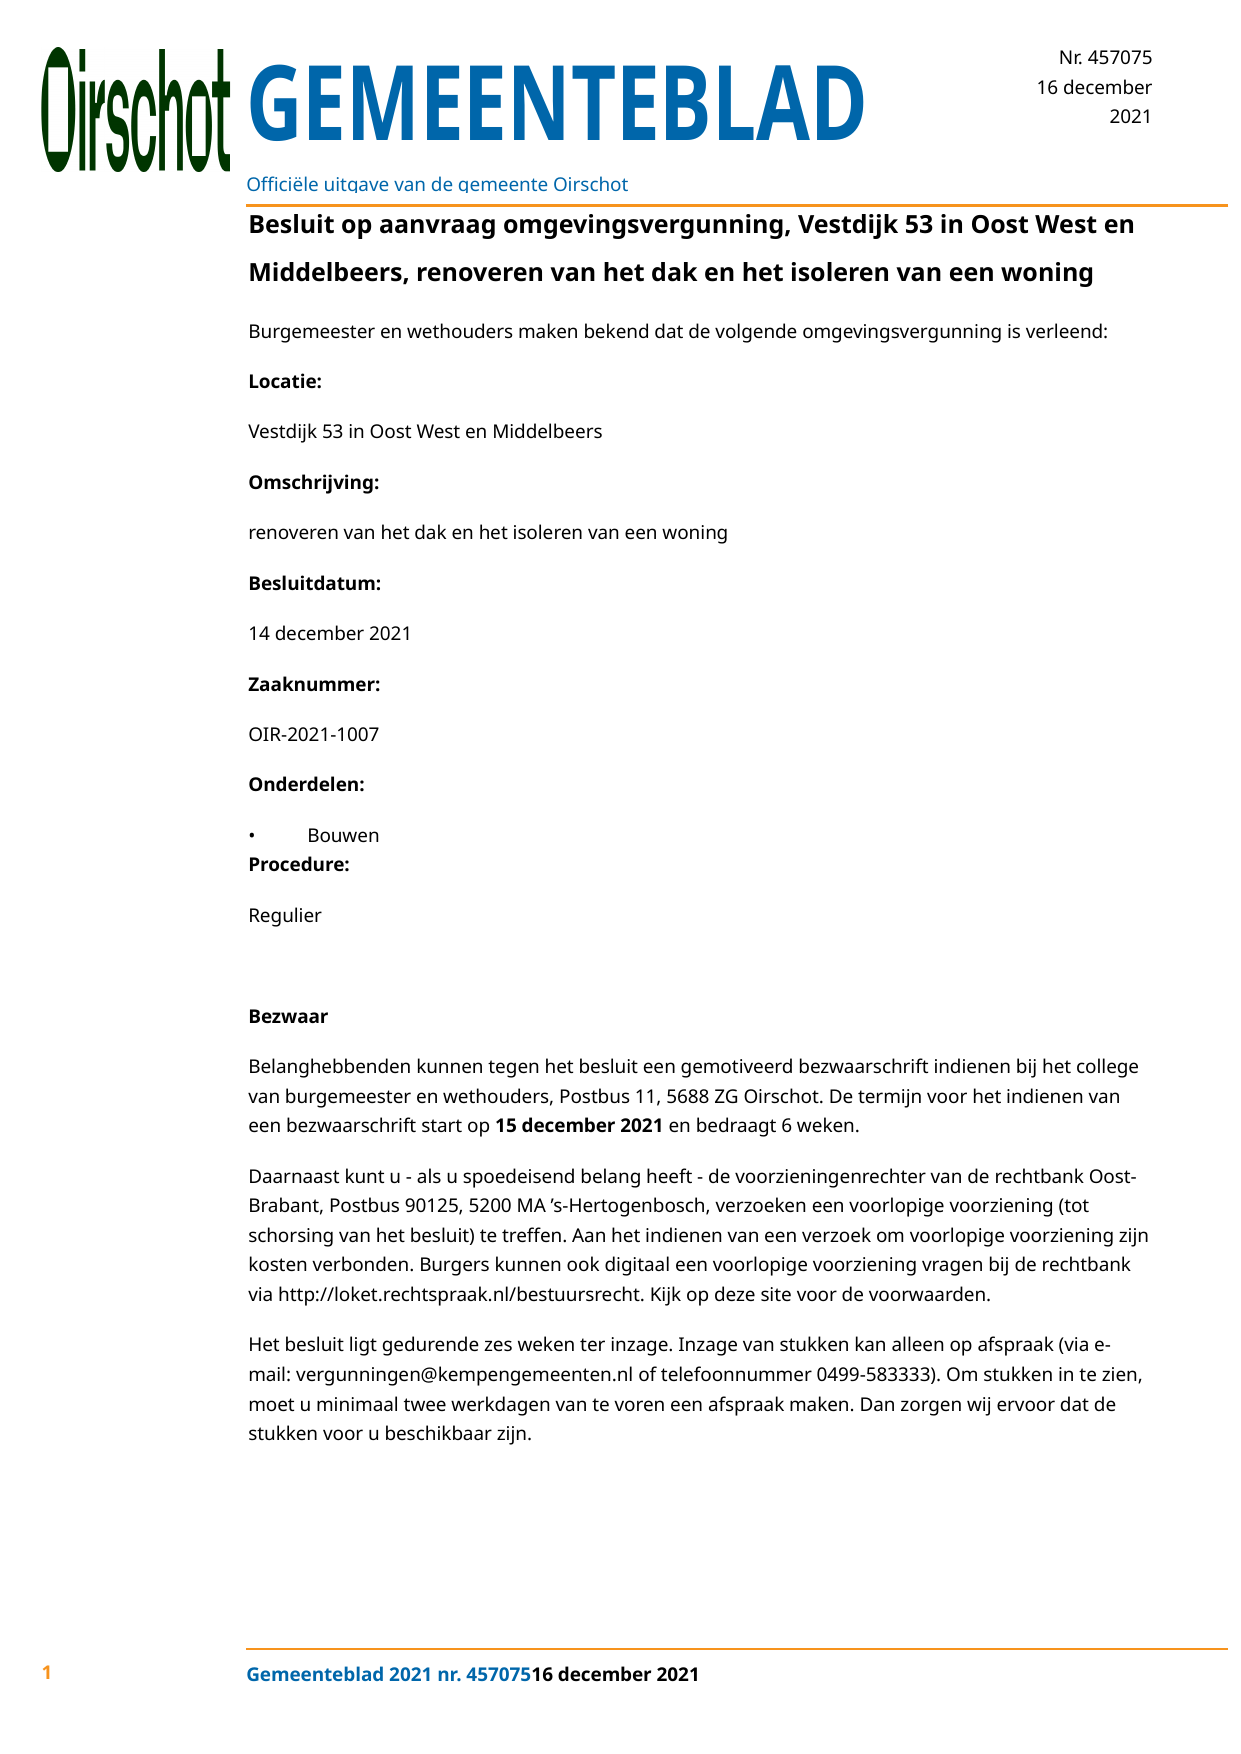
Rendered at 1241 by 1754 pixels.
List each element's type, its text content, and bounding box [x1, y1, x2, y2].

text Onderdelen: [248, 772, 1152, 797]
text Procedure: [248, 852, 1152, 877]
text Daarnaast kunt u - als u spoedeisend belang heeft - de voorzieningenrechter van de rechtbank Oost-Brabant, Postbus 90125, 5200 MA ’s-Hertogenbosch, verzoeken een voorlopige voorziening (tot schorsing van het besluit) te treffen. Aan het indienen van een verzoek om voorlopige voorziening zijn kosten verbonden. Burgers kunnen ook digitaal een voorlopige voorziening vragen bij de rechtbank via http://loket.rechtspraak.nl/bestuursrecht. Kijk op deze site voor de voorwaarden. [248, 1163, 1152, 1307]
text Regulier [248, 902, 1152, 928]
text Besluit op aanvraag omgevingsvergunning, Vestdijk 53 in Oost West en Middelbeers, renoveren van het dak en het isoleren van een woning [248, 207, 1152, 288]
text OIR-2021-1007 [248, 721, 1152, 747]
text Burgemeester en wethouders maken bekend dat de volgende omgevingsvergunning is verleend: [248, 318, 1152, 344]
text Locatie: [248, 368, 1152, 394]
text renoveren van het dak en het isoleren van een woning [248, 519, 1152, 545]
text Belanghebbenden kunnen tegen het besluit een gemotiveerd bezwaarschrift indienen bij het college van burgemeester en wethouders, Postbus 11, 5688 ZG Oirschot. De termijn voor het indienen van een bezwaarschrift start op 15 december 2021 en bedraagt 6 weken. [248, 1053, 1152, 1138]
text Zaaknummer: [248, 671, 1152, 697]
text Het besluit ligt gedurende zes weken ter inzage. Inzage van stukken kan alleen op afspraak (via e-mail: vergunningen@kempengemeenten.nl of telefoonnummer 0499-583333). Om stukken in te zien, moet u minimaal twee werkdagen van te voren een afspraak maken. Dan zorgen wij ervoor dat de stukken voor u beschikbaar zijn. [248, 1332, 1152, 1446]
list Bouwen [248, 822, 1152, 848]
picture [41, 47, 231, 172]
text Vestdijk 53 in Oost West en Middelbeers [248, 419, 1152, 444]
text 14 december 2021 [248, 620, 1152, 646]
text Omschrijving: [248, 469, 1152, 495]
text Bezwaar [248, 1003, 1152, 1029]
text Besluitdatum: [248, 570, 1152, 596]
